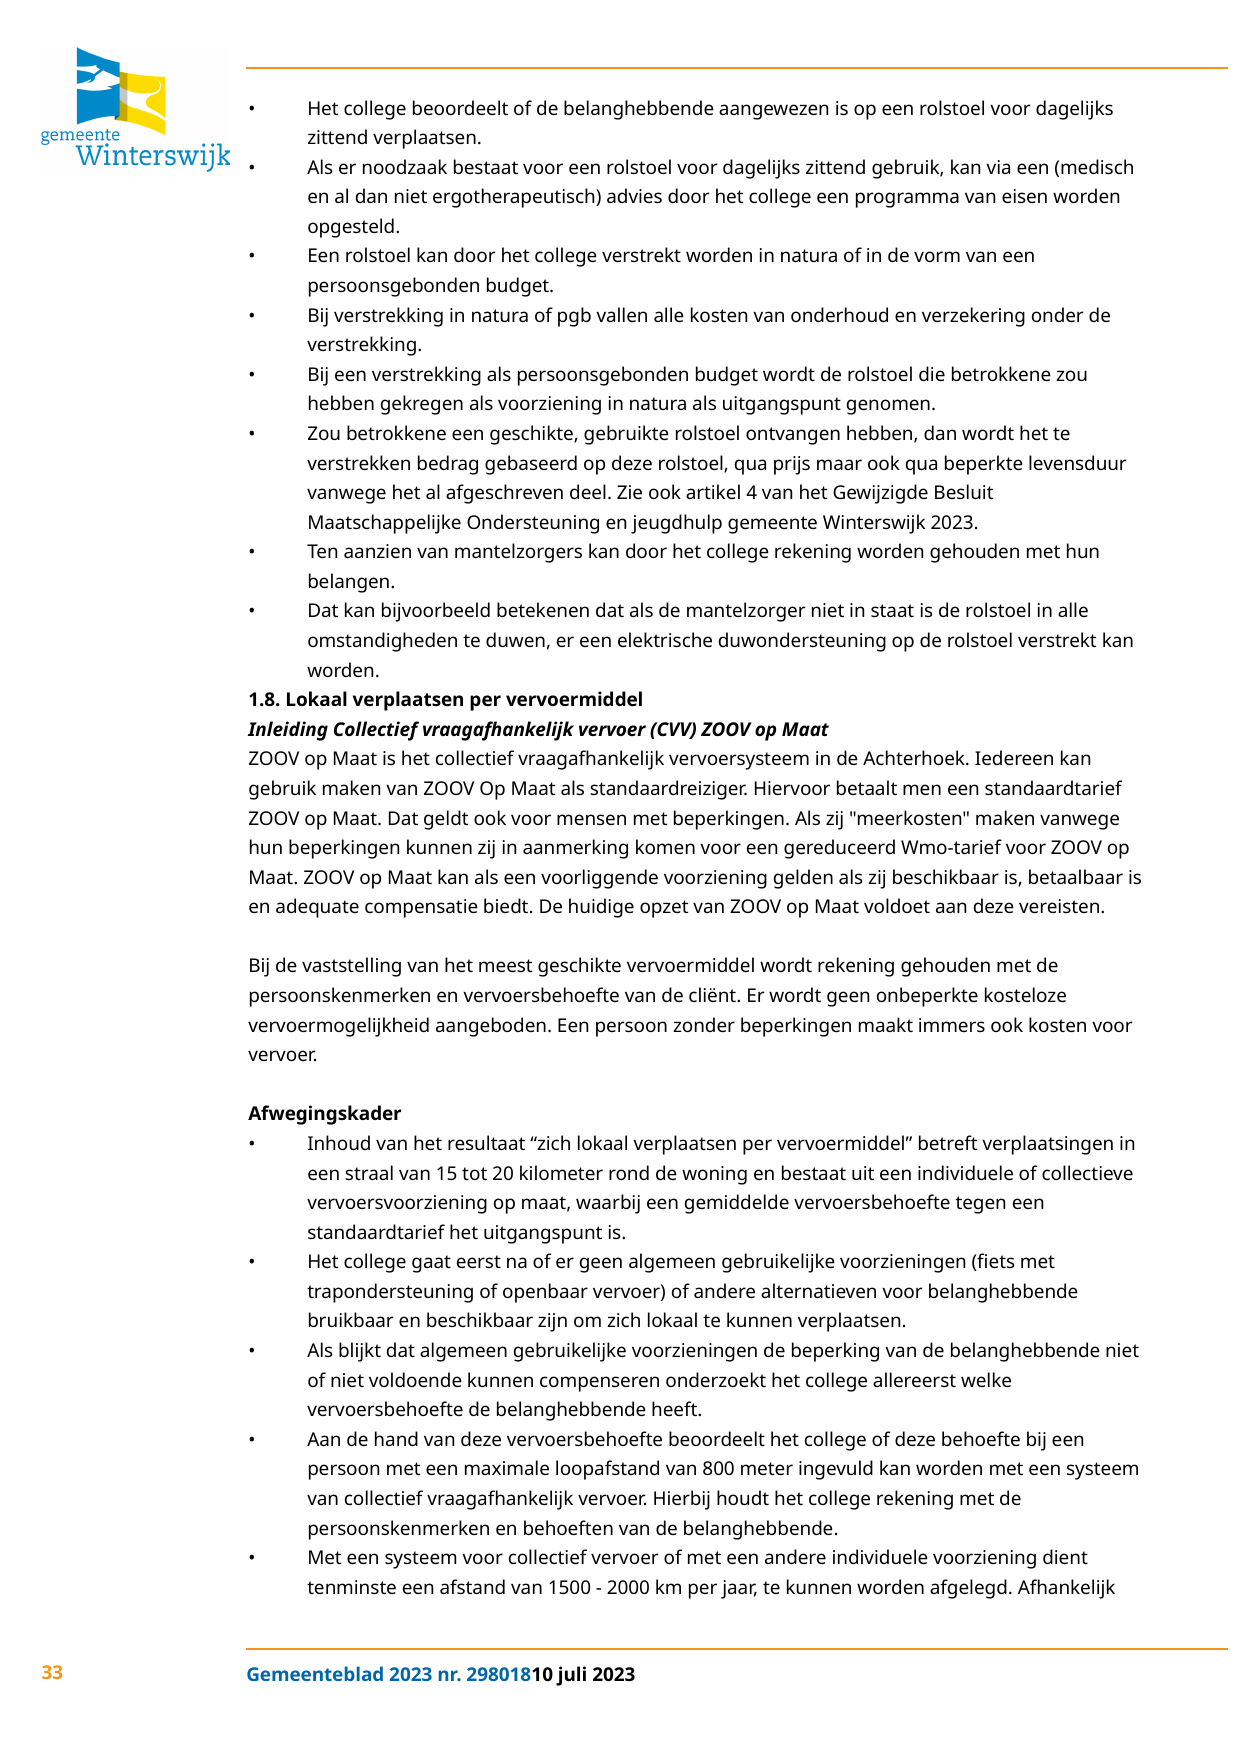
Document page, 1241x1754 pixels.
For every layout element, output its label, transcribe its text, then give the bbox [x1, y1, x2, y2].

picture [225, 153, 231, 162]
list Het college beoordeelt of de belanghebbende aangewezen is op een rolstoel voor dagelijks zittend verplaatsen. [248, 95, 1152, 150]
list Inhoud van het resultaat “zich lokaal verplaatsen per vervoermiddel” betreft verplaatsingen in een straal van 15 tot 20 kilometer rond de woning en bestaat uit een individuele of collectieve vervoersvoorziening op maat, waarbij een gemiddelde vervoersbehoefte tegen een standaardtarief het uitgangspunt is. [248, 1130, 1152, 1245]
list Het college gaat eerst na of er geen algemeen gebruikelijke voorzieningen (fiets met trapondersteuning of openbaar vervoer) of andere alternatieven voor belanghebbende bruikbaar en beschikbaar zijn om zich lokaal te kunnen verplaatsen. [248, 1248, 1152, 1333]
text Inleiding Collectief vraagafhankelijk vervoer (CVV) ZOOV op Maat [248, 716, 1152, 742]
list Met een systeem voor collectief vervoer of met een andere individuele voorziening dient tenminste een afstand van 1500 - 2000 km per jaar, te kunnen worden afgelegd. Afhankelijk [248, 1544, 1152, 1600]
list Als er noodzaak bestaat voor een rolstoel voor dagelijks zittend gebruik, kan via een (medisch en al dan niet ergotherapeutisch) advies door het college een programma van eisen worden opgesteld. [248, 154, 1152, 239]
text Afwegingskader [248, 1101, 1152, 1126]
list Een rolstoel kan door het college verstrekt worden in natura of in de vorm van een persoonsgebonden budget. [248, 243, 1152, 298]
list Bij een verstrekking als persoonsgebonden budget wordt de rolstoel die betrokkene zou hebben gekregen als voorziening in natura als uitgangspunt genomen. [248, 361, 1152, 416]
list Zou betrokkene een geschikte, gebruikte rolstoel ontvangen hebben, dan wordt het te verstrekken bedrag gebaseerd op deze rolstoel, qua prijs maar ook qua beperkte levensduur vanwege het al afgeschreven deel. Zie ook artikel 4 van het Gewijzigde Besluit Maatschappelijke Ondersteuning en jeugdhulp gemeente Winterswijk 2023. [248, 420, 1152, 535]
text 1.8. Lokaal verplaatsen per vervoermiddel [248, 686, 1152, 712]
list Aan de hand van deze vervoersbehoefte beoordeelt het college of deze behoefte bij een persoon met een maximale loopafstand van 800 meter ingevuld kan worden met een systeem van collectief vraagafhankelijk vervoer. Hierbij houdt het college rekening met de persoonskenmerken en behoeften van de belanghebbende. [248, 1426, 1152, 1541]
picture [41, 47, 231, 172]
text Bij de vaststelling van het meest geschikte vervoermiddel wordt rekening gehouden met de persoonskenmerken en vervoersbehoefte van de cliënt. Er wordt geen onbeperkte kosteloze vervoermogelijkheid aangeboden. Een persoon zonder beperkingen maakt immers ook kosten voor vervoer. [248, 953, 1152, 1067]
list Dat kan bijvoorbeeld betekenen dat als de mantelzorger niet in staat is de rolstoel in alle omstandigheden te duwen, er een elektrische duwondersteuning op de rolstoel verstrekt kan worden. [248, 598, 1152, 683]
list Ten aanzien van mantelzorgers kan door het college rekening worden gehouden met hun belangen. [248, 538, 1152, 594]
text ZOOV op Maat is het collectief vraagafhankelijk vervoersysteem in de Achterhoek. Iedereen kan gebruik maken van ZOOV Op Maat als standaardreiziger. Hiervoor betaalt men een standaardtarief ZOOV op Maat. Dat geldt ook voor mensen met beperkingen. Als zij "meerkosten" maken vanwege hun beperkingen kunnen zij in aanmerking komen voor een gereduceerd Wmo-tarief voor ZOOV op Maat. ZOOV op Maat kan als een voorliggende voorziening gelden als zij beschikbaar is, betaalbaar is en adequate compensatie biedt. De huidige opzet van ZOOV op Maat voldoet aan deze vereisten. [248, 746, 1152, 919]
list Bij verstrekking in natura of pgb vallen alle kosten van onderhoud en verzekering onder de verstrekking. [248, 302, 1152, 357]
list Als blijkt dat algemeen gebruikelijke voorzieningen de beperking van de belanghebbende niet of niet voldoende kunnen compenseren onderzoekt het college allereerst welke vervoersbehoefte de belanghebbende heeft. [248, 1337, 1152, 1422]
